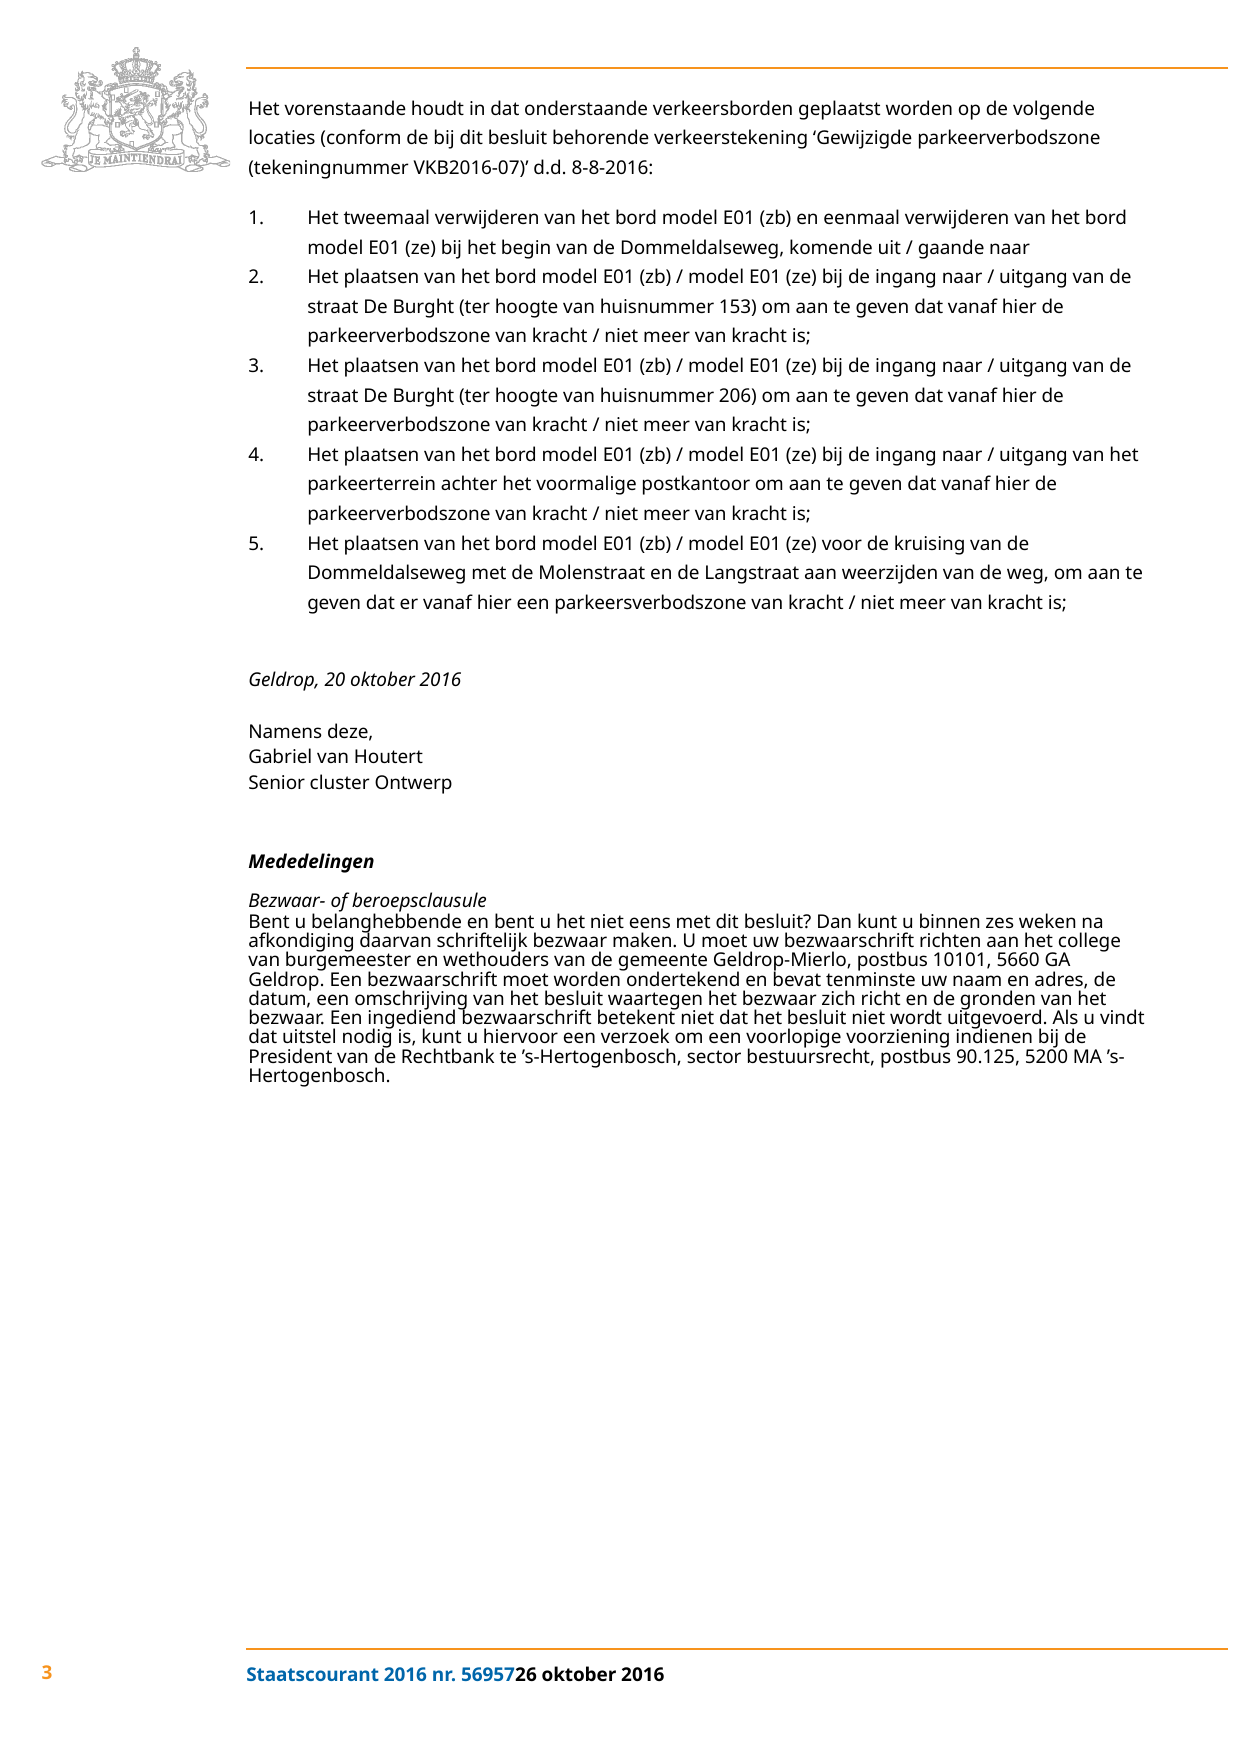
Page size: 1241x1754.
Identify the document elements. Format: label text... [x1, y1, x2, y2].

list Het plaatsen van het bord model E01 (zb) / model E01 (ze) bij de ingang naar / uitgang van de straat De Burght (ter hoogte van huisnummer 206) om aan te geven dat vanaf hier de parkeerverbodszone van kracht / niet meer van kracht is; [248, 352, 1152, 437]
text Bent u belanghebbende en bent u het niet eens met dit besluit? Dan kunt u binnen zes weken na afkondiging daarvan schriftelijk bezwaar maken. U moet uw bezwaarschrift richten aan het college van burgemeester en wethouders van de gemeente Geldrop-Mierlo, postbus 10101, 5660 GA Geldrop. Een bezwaarschrift moet worden ondertekend en bevat tenminste uw naam en adres, de datum, een omschrijving van het besluit waartegen het bezwaar zich richt en de gronden van het bezwaar. Een ingediend bezwaarschrift betekent niet dat het besluit niet wordt uitgevoerd. Als u vindt dat uitstel nodig is, kunt u hiervoor een verzoek om een voorlopige voorziening indienen bij de President van de Rechtbank te ’s-Hertogenbosch, sector bestuursrecht, postbus 90.125, 5200 MA ’s-Hertogenbosch. [248, 913, 1152, 1086]
text Mededelingen [248, 848, 1152, 874]
text Gabriel van Houtert [248, 743, 1152, 769]
text Namens deze, [248, 718, 1152, 743]
list Het tweemaal verwijderen van het bord model E01 (zb) en eenmaal verwijderen van het bord model E01 (ze) bij het begin van de Dommeldalseweg, komende uit / gaande naar [248, 204, 1152, 260]
list Het plaatsen van het bord model E01 (zb) / model E01 (ze) voor de kruising van de Dommeldalseweg met de Molenstraat en de Langstraat aan weerzijden van de weg, om aan te geven dat er vanaf hier een parkeersverbodszone van kracht / niet meer van kracht is; [248, 530, 1152, 615]
text Senior cluster Ontwerp [248, 769, 1152, 795]
text Geldrop, 20 oktober 2016 [248, 666, 1152, 692]
list Het plaatsen van het bord model E01 (zb) / model E01 (ze) bij de ingang naar / uitgang van het parkeerterrein achter het voormalige postkantoor om aan te geven dat vanaf hier de parkeerverbodszone van kracht / niet meer van kracht is; [248, 441, 1152, 526]
text Het vorenstaande houdt in dat onderstaande verkeersborden geplaatst worden op de volgende locaties (conform de bij dit besluit behorende verkeerstekening ‘Gewijzigde parkeerverbodszone (tekeningnummer VKB2016-07)’ d.d. 8-8-2016: [248, 95, 1152, 180]
text Bezwaar- of beroepsclausule [248, 887, 1152, 913]
picture [41, 47, 231, 172]
list Het plaatsen van het bord model E01 (zb) / model E01 (ze) bij de ingang naar / uitgang van de straat De Burght (ter hoogte van huisnummer 153) om aan te geven dat vanaf hier de parkeerverbodszone van kracht / niet meer van kracht is; [248, 263, 1152, 348]
